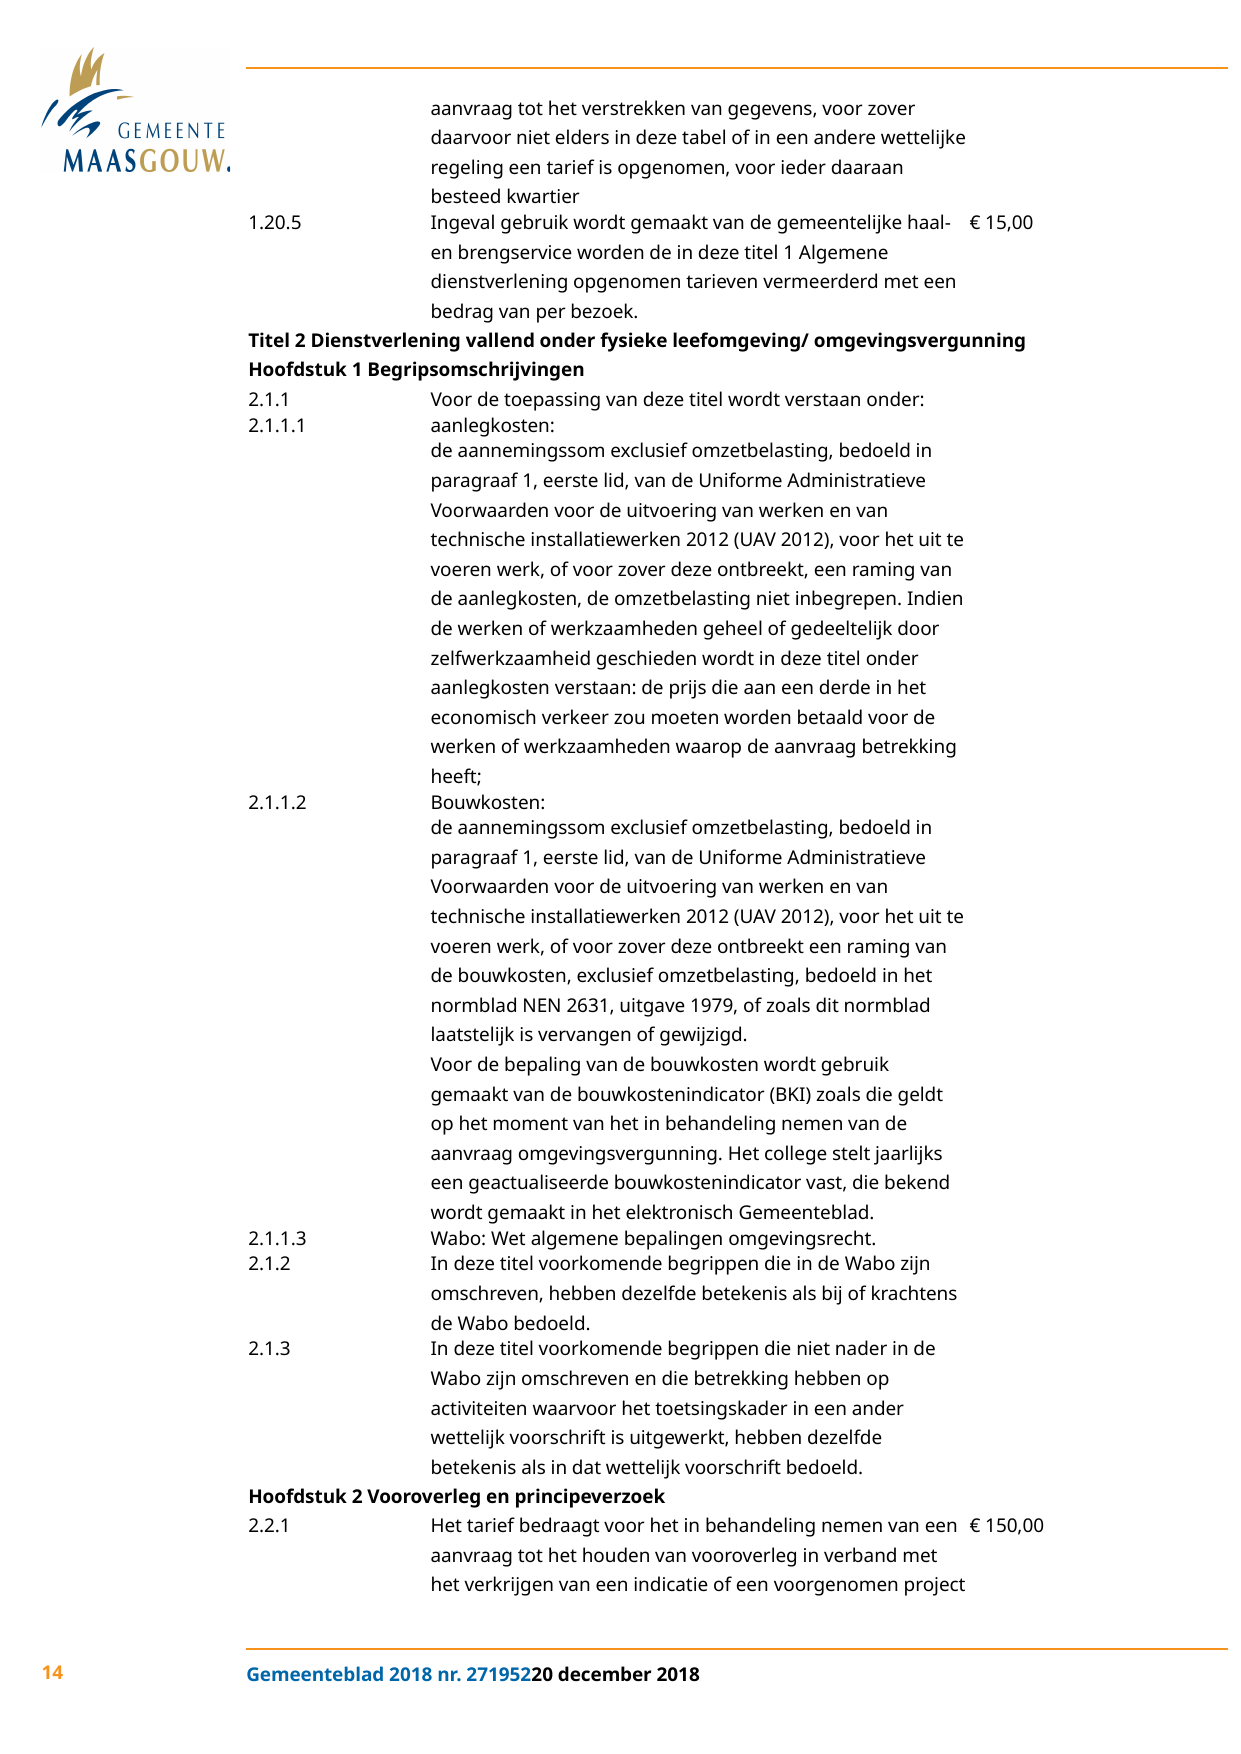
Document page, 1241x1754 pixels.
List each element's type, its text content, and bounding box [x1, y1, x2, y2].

text Hoofdstuk 2 Vooroverleg en principeverzoek [248, 1483, 1152, 1508]
table_cell 2.1.3 [248, 1336, 430, 1479]
table_cell aanlegkosten: [430, 412, 969, 438]
table_cell In deze titel voorkomende begrippen die in de Wabo zijn omschreven, hebben dezelfde betekenis als bij of krachtens de Wabo bedoeld. [430, 1251, 969, 1336]
table_cell 1.20.5 [248, 209, 430, 324]
table_cell 2.1.1.2 [248, 789, 430, 814]
table_cell [248, 438, 430, 789]
table_cell [969, 1225, 1152, 1251]
picture [41, 47, 231, 172]
table_cell Wabo: Wet algemene bepalingen omgevingsrecht. [430, 1225, 969, 1251]
text Hoofdstuk 1 Begripsomschrijvingen [248, 357, 1152, 382]
table_cell 2.1.1.3 [248, 1225, 430, 1251]
table_cell [248, 95, 430, 209]
table_cell [969, 1251, 1152, 1336]
table_cell de aannemingssom exclusief omzetbelasting, bedoeld in paragraaf 1, eerste lid, van de Uniforme Administratieve Voorwaarden voor de uitvoering van werken en van technische installatiewerken 2012 (UAV 2012), voor het uit te voeren werk, of voor zover deze ontbreekt, een raming van de aanlegkosten, de omzetbelasting niet inbegrepen. Indien de werken of werkzaamheden geheel of gedeeltelijk door zelfwerkzaamheid geschieden wordt in deze titel onder aanlegkosten verstaan: de prijs die aan een derde in het economisch verkeer zou moeten worden betaald voor de werken of werkzaamheden waarop de aanvraag betrekking heeft; [430, 438, 969, 789]
table_cell 2.1.1.1 [248, 412, 430, 438]
table_header 2.1.1 [248, 386, 430, 412]
table_cell aanvraag tot het verstrekken van gegevens, voor zover daarvoor niet elders in deze tabel of in een andere wettelijke regeling een tarief is opgenomen, voor ieder daaraan besteed kwartier [430, 95, 969, 209]
table_cell [969, 95, 1152, 209]
table_cell In deze titel voorkomende begrippen die niet nader in de Wabo zijn omschreven en die betrekking hebben op activiteiten waarvoor het toetsingskader in een ander wettelijk voorschrift is uitgewerkt, hebben dezelfde betekenis als in dat wettelijk voorschrift bedoeld. [430, 1336, 969, 1479]
table_header € 150,00 [969, 1513, 1152, 1597]
table_header Voor de toepassing van deze titel wordt verstaan onder: [430, 386, 969, 412]
table_cell [969, 412, 1152, 438]
table_cell [969, 438, 1152, 789]
table_header [969, 386, 1152, 412]
table_cell € 15,00 [969, 209, 1152, 324]
table_cell [969, 1336, 1152, 1479]
table_cell Ingeval gebruik wordt gemaakt van de gemeentelijke haal- en brengservice worden de in deze titel 1 Algemene dienstverlening opgenomen tarieven vermeerderd met een bedrag van per bezoek. [430, 209, 969, 324]
table_cell [969, 789, 1152, 814]
table_cell 2.1.2 [248, 1251, 430, 1336]
table_cell de aannemingssom exclusief omzetbelasting, bedoeld in paragraaf 1, eerste lid, van de Uniforme Administratieve Voorwaarden voor de uitvoering van werken en van technische installatiewerken 2012 (UAV 2012), voor het uit te voeren werk, of voor zover deze ontbreekt een raming van de bouwkosten, exclusief omzetbelasting, bedoeld in het normblad NEN 2631, uitgave 1979, of zoals dit normblad laatstelijk is vervangen of gewijzigd. Voor de bepaling van de bouwkosten wordt gebruik gemaakt van de bouwkostenindicator (BKI) zoals die geldt op het moment van het in behandeling nemen van de aanvraag omgevingsvergunning. Het college stelt jaarlijks een geactualiseerde bouwkostenindicator vast, die bekend wordt gemaakt in het elektronisch Gemeenteblad. [430, 815, 969, 1225]
text Titel 2 Dienstverlening vallend onder fysieke leefomgeving/ omgevingsvergunning [248, 327, 1152, 353]
table_header Het tarief bedraagt voor het in behandeling nemen van een aanvraag tot het houden van vooroverleg in verband met het verkrijgen van een indicatie of een voorgenomen project [430, 1513, 969, 1597]
table_cell [969, 815, 1152, 1225]
table_header 2.2.1 [248, 1513, 430, 1597]
table_cell [248, 815, 430, 1225]
table_cell Bouwkosten: [430, 789, 969, 814]
